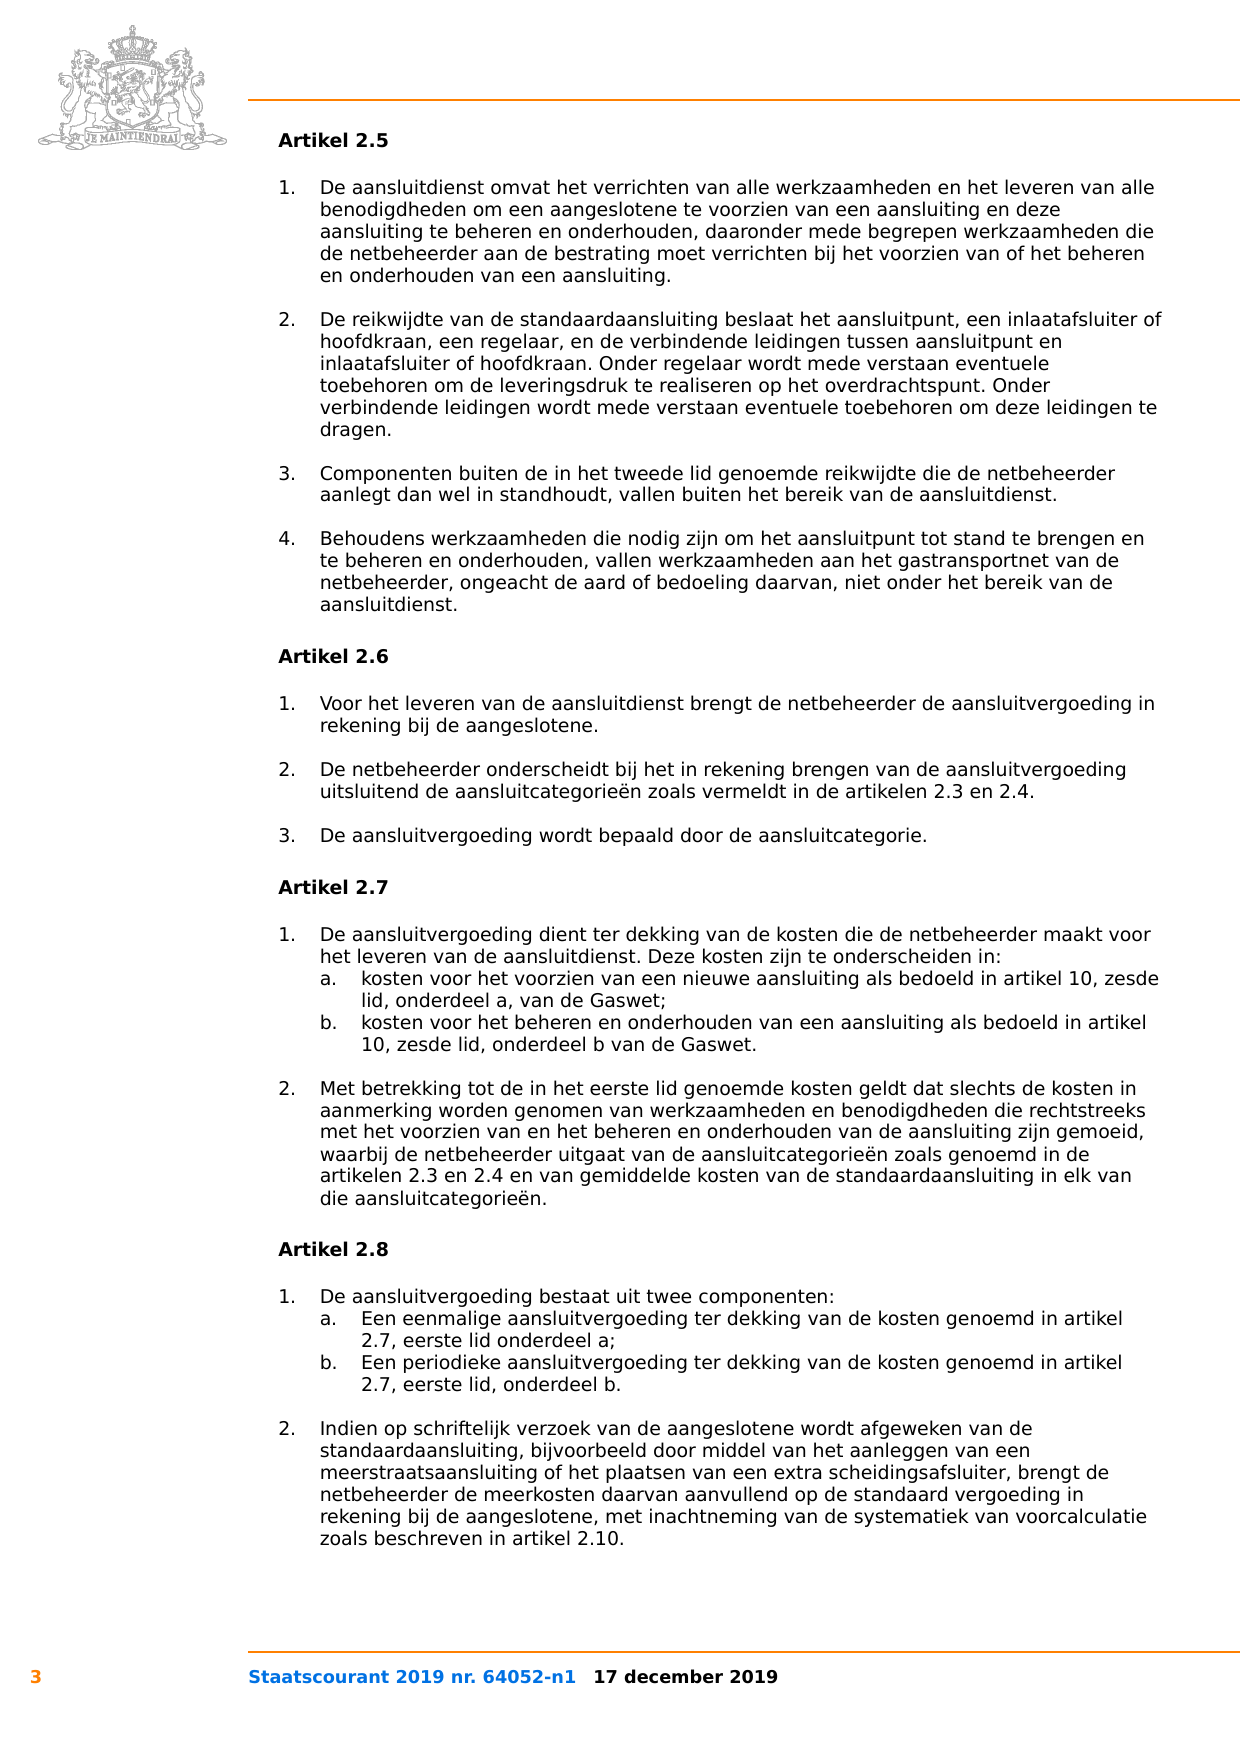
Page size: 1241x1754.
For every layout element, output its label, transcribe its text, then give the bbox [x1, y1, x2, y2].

subtitle Artikel 2.8 [278, 1239, 1163, 1261]
picture [38, 25, 227, 150]
text b. kosten voor het beheren en onderhouden van een aansluiting als bedoeld in artikel 10, zesde lid, onderdeel b van de Gaswet. [319, 1012, 1163, 1056]
text 1. Voor het leveren van de aansluitdienst brengt de netbeheerder de aansluitvergoeding in rekening bij de aangeslotene. [278, 693, 1163, 737]
text 1. De aansluitvergoeding bestaat uit twee componenten: [278, 1286, 1163, 1308]
text b. Een periodieke aansluitvergoeding ter dekking van de kosten genoemd in artikel 2.7, eerste lid, onderdeel b. [319, 1352, 1163, 1396]
text 2. De netbeheerder onderscheidt bij het in rekening brengen van de aansluitvergoeding uitsluitend de aansluitcategorieën zoals vermeldt in de artikelen 2.3 en 2.4. [278, 759, 1163, 803]
text 4. Behoudens werkzaamheden die nodig zijn om het aansluitpunt tot stand te brengen en te beheren en onderhouden, vallen werkzaamheden aan het gastransportnet van de netbeheerder, ongeacht de aard of bedoeling daarvan, niet onder het bereik van de aansluitdienst. [278, 528, 1163, 616]
text 3. De aansluitvergoeding wordt bepaald door de aansluitcategorie. [278, 825, 1163, 847]
text 2. De reikwijdte van de standaardaansluiting beslaat het aansluitpunt, een inlaatafsluiter of hoofdkraan, een regelaar, en de verbindende leidingen tussen aansluitpunt en inlaatafsluiter of hoofdkraan. Onder regelaar wordt mede verstaan eventuele toebehoren om de leveringsdruk te realiseren op het overdrachtspunt. Onder verbindende leidingen wordt mede verstaan eventuele toebehoren om deze leidingen te dragen. [278, 309, 1163, 441]
text a. Een eenmalige aansluitvergoeding ter dekking van de kosten genoemd in artikel 2.7, eerste lid onderdeel a; [319, 1308, 1163, 1352]
subtitle Artikel 2.6 [278, 646, 1163, 668]
subtitle Artikel 2.7 [278, 877, 1163, 899]
text 1. De aansluitdienst omvat het verrichten van alle werkzaamheden en het leveren van alle benodigdheden om een aangeslotene te voorzien van een aansluiting en deze aansluiting te beheren en onderhouden, daaronder mede begrepen werkzaamheden die de netbeheerder aan de bestrating moet verrichten bij het voorzien van of het beheren en onderhouden van een aansluiting. [278, 177, 1163, 287]
text 2. Met betrekking tot de in het eerste lid genoemde kosten geldt dat slechts de kosten in aanmerking worden genomen van werkzaamheden en benodigdheden die rechtstreeks met het voorzien van en het beheren en onderhouden van de aansluiting zijn gemoeid, waarbij de netbeheerder uitgaat van de aansluitcategorieën zoals genoemd in de artikelen 2.3 en 2.4 en van gemiddelde kosten van de standaardaansluiting in elk van die aansluitcategorieën. [278, 1077, 1163, 1209]
text 3. Componenten buiten de in het tweede lid genoemde reikwijdte die de netbeheerder aanlegt dan wel in standhoudt, vallen buiten het bereik van de aansluitdienst. [278, 462, 1163, 506]
text a. kosten voor het voorzien van een nieuwe aansluiting als bedoeld in artikel 10, zesde lid, onderdeel a, van de Gaswet; [319, 968, 1163, 1012]
text 1. De aansluitvergoeding dient ter dekking van de kosten die de netbeheerder maakt voor het leveren van de aansluitdienst. Deze kosten zijn te onderscheiden in: [278, 924, 1163, 968]
text 2. Indien op schriftelijk verzoek van de aangeslotene wordt afgeweken van de standaardaansluiting, bijvoorbeeld door middel van het aanleggen van een meerstraatsaansluiting of het plaatsen van een extra scheidingsafsluiter, brengt de netbeheerder de meerkosten daarvan aanvullend op de standaard vergoeding in rekening bij de aangeslotene, met inachtneming van de systematiek van voorcalculatie zoals beschreven in artikel 2.10. [278, 1418, 1163, 1550]
subtitle Artikel 2.5 [278, 130, 1163, 152]
